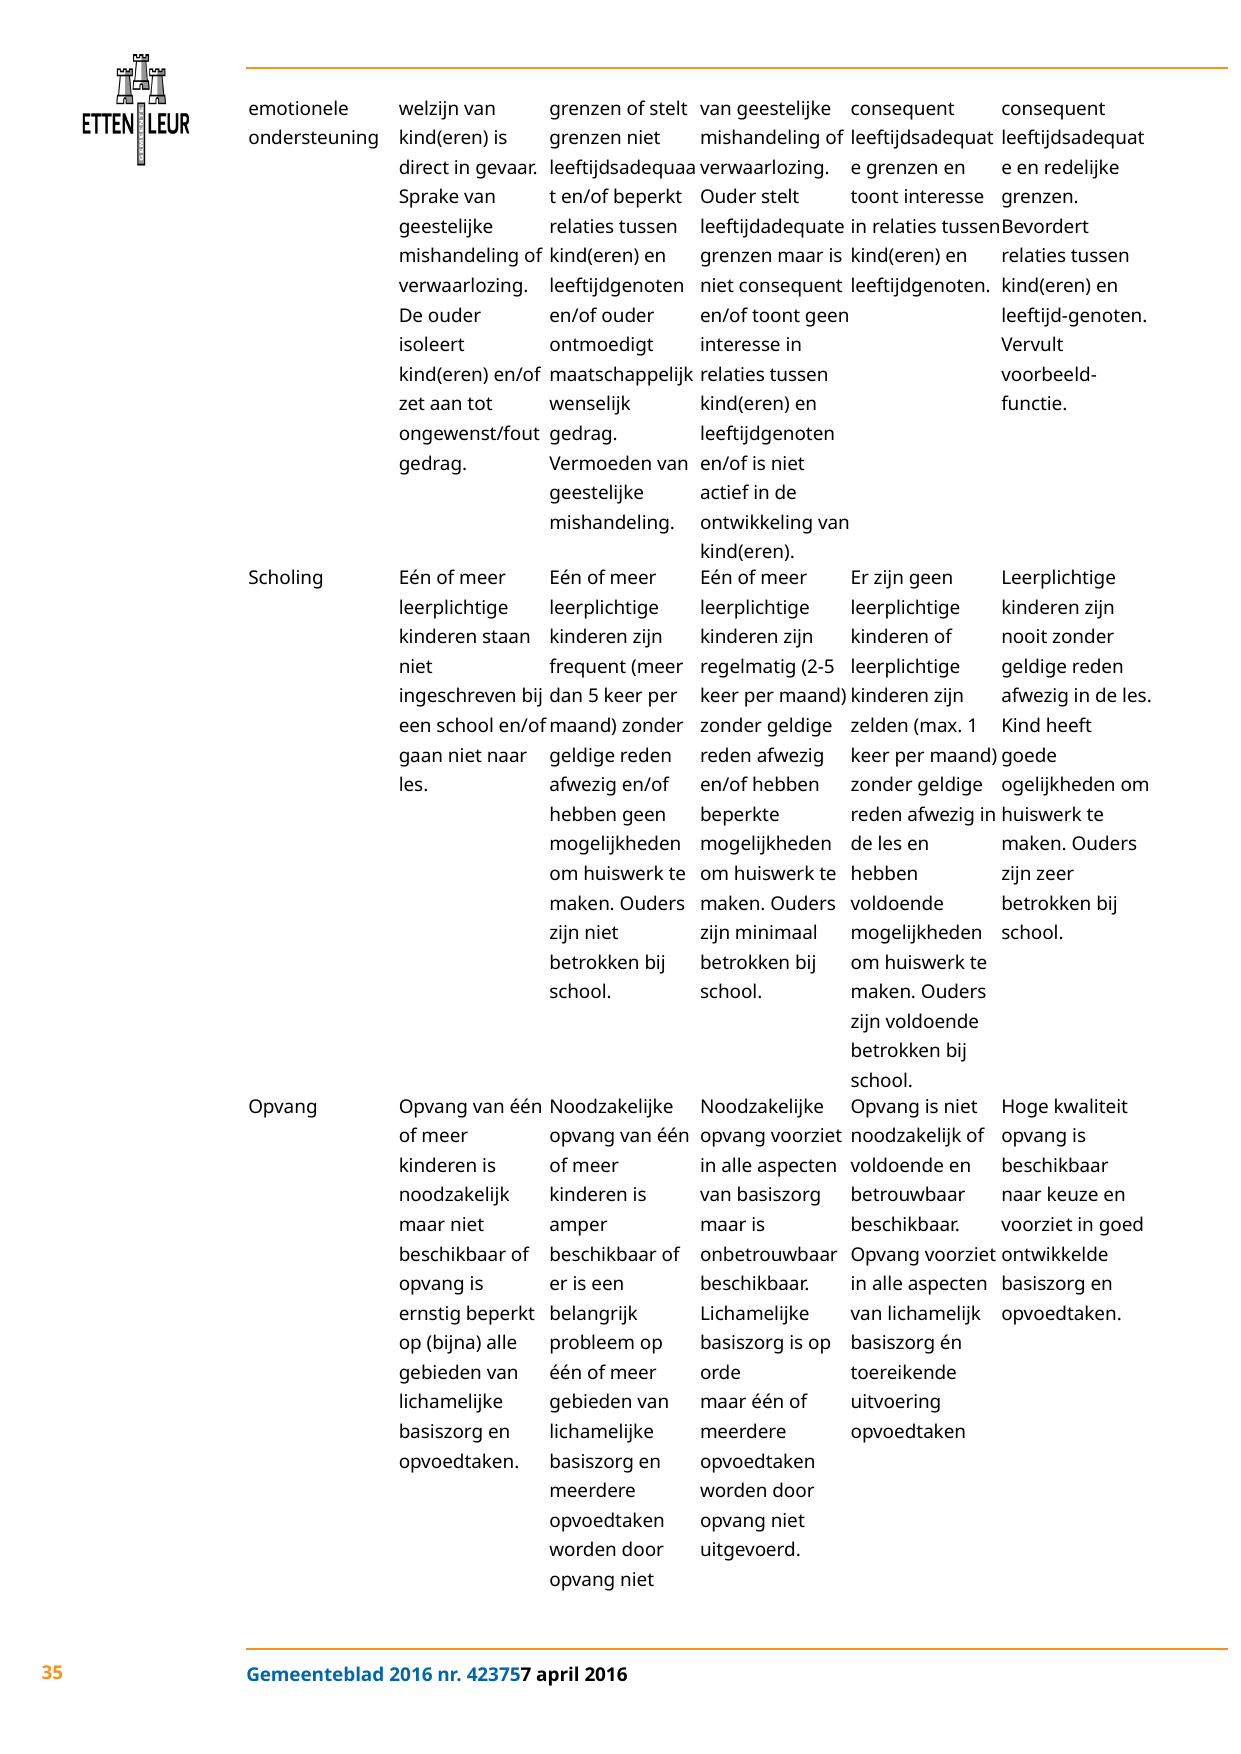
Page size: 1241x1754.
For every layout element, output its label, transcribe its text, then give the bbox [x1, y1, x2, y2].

table_cell Noodzakelijke opvang van één of meer kinderen is amper beschikbaar of er is een belangrijk probleem op één of meer gebieden van lichamelijke basiszorg en meerdere opvoedtaken worden door opvang niet [549, 1093, 700, 1592]
table_cell consequent leeftijdsadequate grenzen en toont interesse in relaties tussen kind(eren) en leeftijdgenoten. [850, 95, 1001, 564]
table_cell Scholing [248, 564, 398, 1093]
table_cell Leerplichtige kinderen zijn nooit zonder geldige reden afwezig in de les. Kind heeft goede ogelijkheden om huiswerk te maken. Ouders zijn zeer betrokken bij school. [1001, 564, 1152, 1093]
table_cell Eén of meer leerplichtige kinderen staan niet ingeschreven bij een school en/of gaan niet naar les. [399, 564, 549, 1093]
table_cell Eén of meer leerplichtige kinderen zijn regelmatig (2-5 keer per maand) zonder geldige reden afwezig en/of hebben beperkte mogelijkheden om huiswerk te maken. Ouders zijn minimaal betrokken bij school. [700, 564, 850, 1093]
table_cell welzijn van kind(eren) is direct in gevaar. Sprake van geestelijke mishandeling of verwaarlozing. De ouder isoleert kind(eren) en/of zet aan tot ongewenst/fout gedrag. [399, 95, 549, 564]
table_cell emotionele ondersteuning [248, 95, 398, 564]
table_cell Eén of meer leerplichtige kinderen zijn frequent (meer dan 5 keer per maand) zonder geldige reden afwezig en/of hebben geen mogelijkheden om huiswerk te maken. Ouders zijn niet betrokken bij school. [549, 564, 700, 1093]
table_cell van geestelijke mishandeling of verwaarlozing. Ouder stelt leeftijdadequate grenzen maar is niet consequent en/of toont geen interesse in relaties tussen kind(eren) en leeftijdgenoten en/of is niet actief in de ontwikkeling van kind(eren). [700, 95, 850, 564]
table_cell grenzen of stelt grenzen niet leeftijdsadequaat en/of beperkt relaties tussen kind(eren) en leeftijdgenoten en/of ouder ontmoedigt maatschappelijk wenselijk gedrag. Vermoeden van geestelijke mishandeling. [549, 95, 700, 564]
picture [41, 47, 231, 172]
table_cell Opvang is niet noodzakelijk of voldoende en betrouwbaar beschikbaar. Opvang voorziet in alle aspecten van lichamelijk basiszorg én toereikende uitvoering opvoedtaken [850, 1093, 1001, 1592]
table_cell Opvang [248, 1093, 398, 1592]
table_cell consequent leeftijdsadequate en redelijke grenzen. Bevordert relaties tussen kind(eren) en leeftijd-genoten. Vervult voorbeeld-functie. [1001, 95, 1152, 564]
table_cell Noodzakelijke opvang voorziet in alle aspecten van basiszorg maar is onbetrouwbaar beschikbaar. Lichamelijke basiszorg is op orde maar één of meerdere opvoedtaken worden door opvang niet uitgevoerd. [700, 1093, 850, 1592]
table_cell Opvang van één of meer kinderen is noodzakelijk maar niet beschikbaar of opvang is ernstig beperkt op (bijna) alle gebieden van lichamelijke basiszorg en opvoedtaken. [399, 1093, 549, 1592]
table_cell Er zijn geen leerplichtige kinderen of leerplichtige kinderen zijn zelden (max. 1 keer per maand) zonder geldige reden afwezig in de les en hebben voldoende mogelijkheden om huiswerk te maken. Ouders zijn voldoende betrokken bij school. [850, 564, 1001, 1093]
table_cell Hoge kwaliteit opvang is beschikbaar naar keuze en voorziet in goed ontwikkelde basiszorg en opvoedtaken. [1001, 1093, 1152, 1592]
